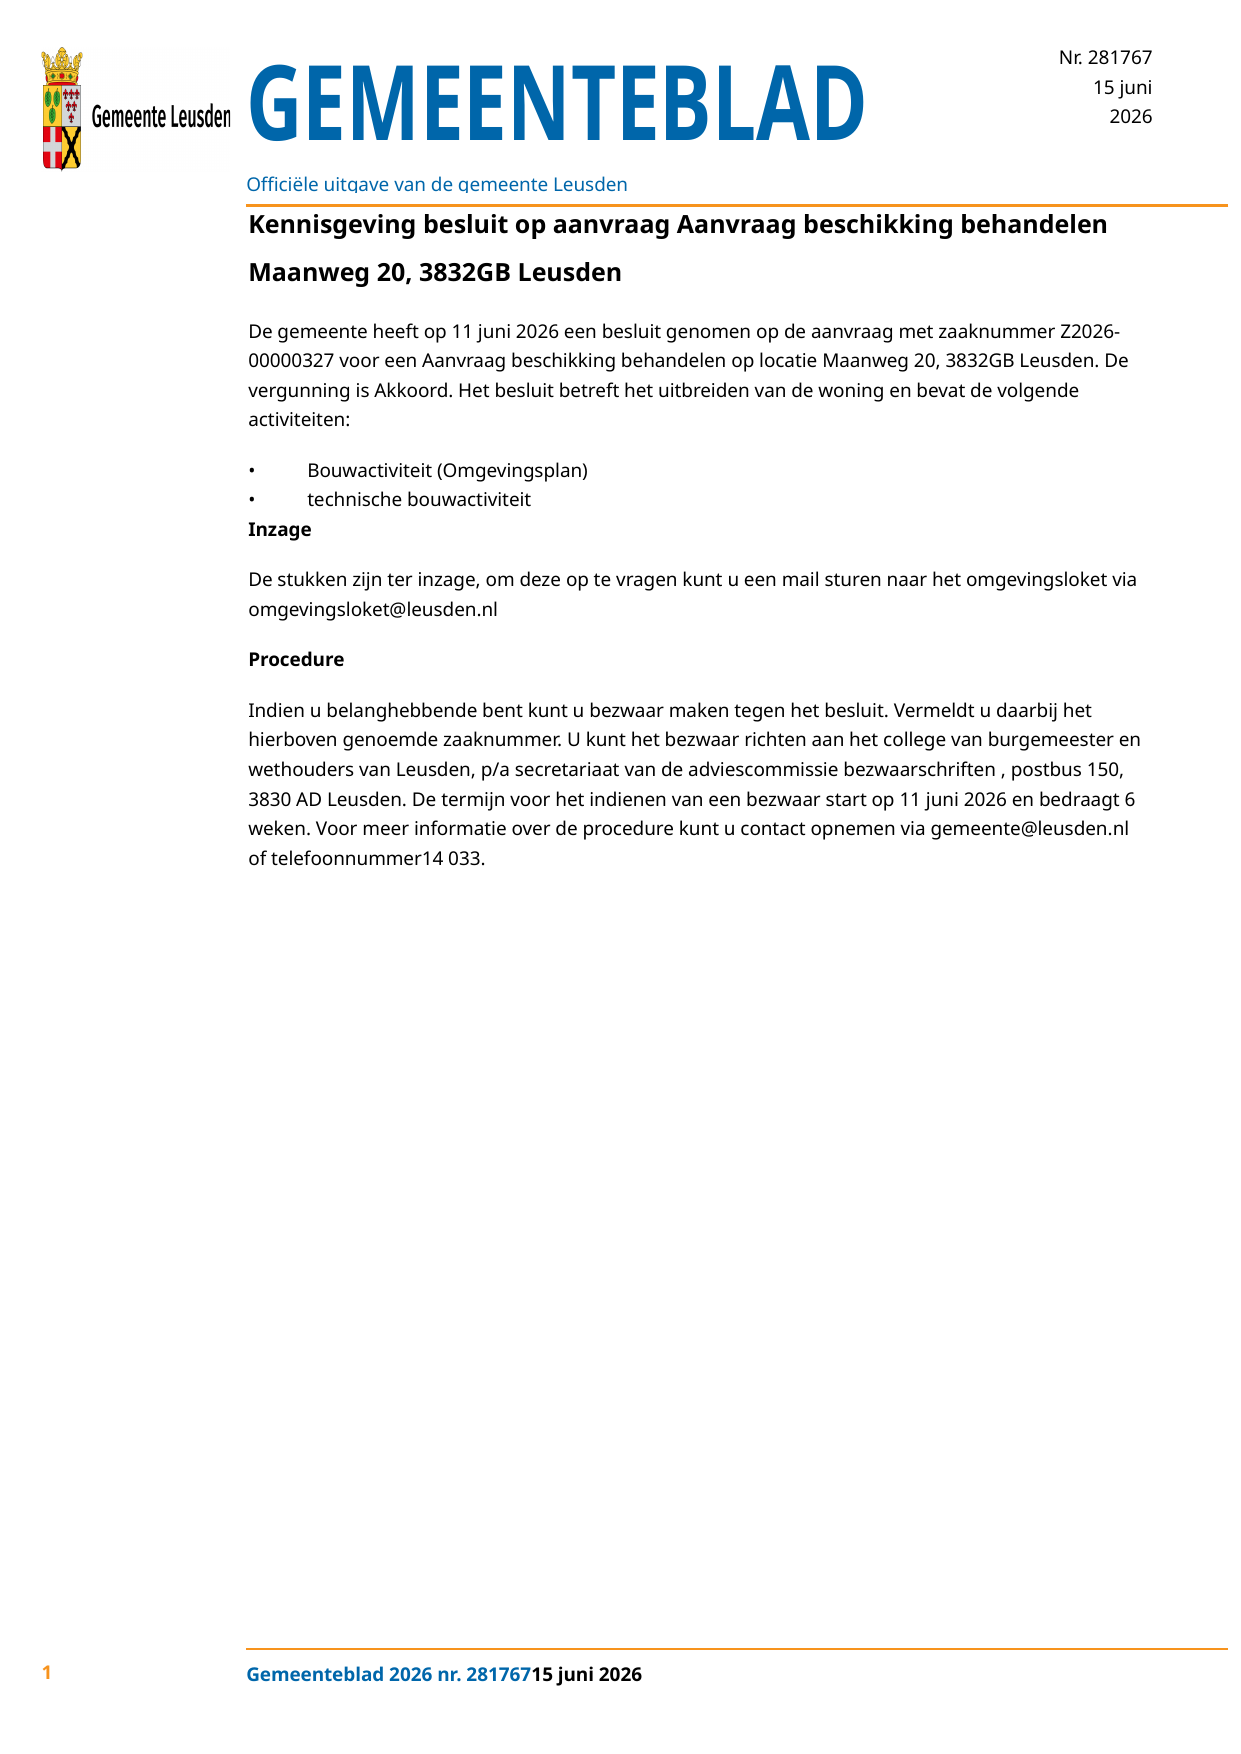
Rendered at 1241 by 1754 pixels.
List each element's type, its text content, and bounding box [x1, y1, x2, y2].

text Procedure [248, 647, 1152, 672]
text Kennisgeving besluit op aanvraag Aanvraag beschikking behandelen Maanweg 20, 3832GB Leusden [248, 207, 1152, 288]
list Bouwactiviteit (Omgevingsplan) [248, 457, 1152, 483]
picture [41, 47, 231, 172]
text Indien u belanghebbende bent kunt u bezwaar maken tegen het besluit. Vermeldt u daarbij het hierboven genoemde zaaknummer. U kunt het bezwaar richten aan het college van burgemeester en wethouders van Leusden, p/a secretariaat van de adviescommissie bezwaarschriften , postbus 150, 3830 AD Leusden. De termijn voor het indienen van een bezwaar start op 11 juni 2026 en bedraagt 6 weken. Voor meer informatie over de procedure kunt u contact opnemen via gemeente@leusden.nl of telefoonnummer14 033. [248, 697, 1152, 871]
text De gemeente heeft op 11 juni 2026 een besluit genomen op de aanvraag met zaaknummer Z2026-00000327 voor een Aanvraag beschikking behandelen op locatie Maanweg 20, 3832GB Leusden. De vergunning is Akkoord. Het besluit betreft het uitbreiden van de woning en bevat de volgende activiteiten: [248, 318, 1152, 432]
list technische bouwactiviteit [248, 487, 1152, 512]
text De stukken zijn ter inzage, om deze op te vragen kunt u een mail sturen naar het omgevingsloket via omgevingsloket@leusden.nl [248, 567, 1152, 622]
text Inzage [248, 516, 1152, 542]
